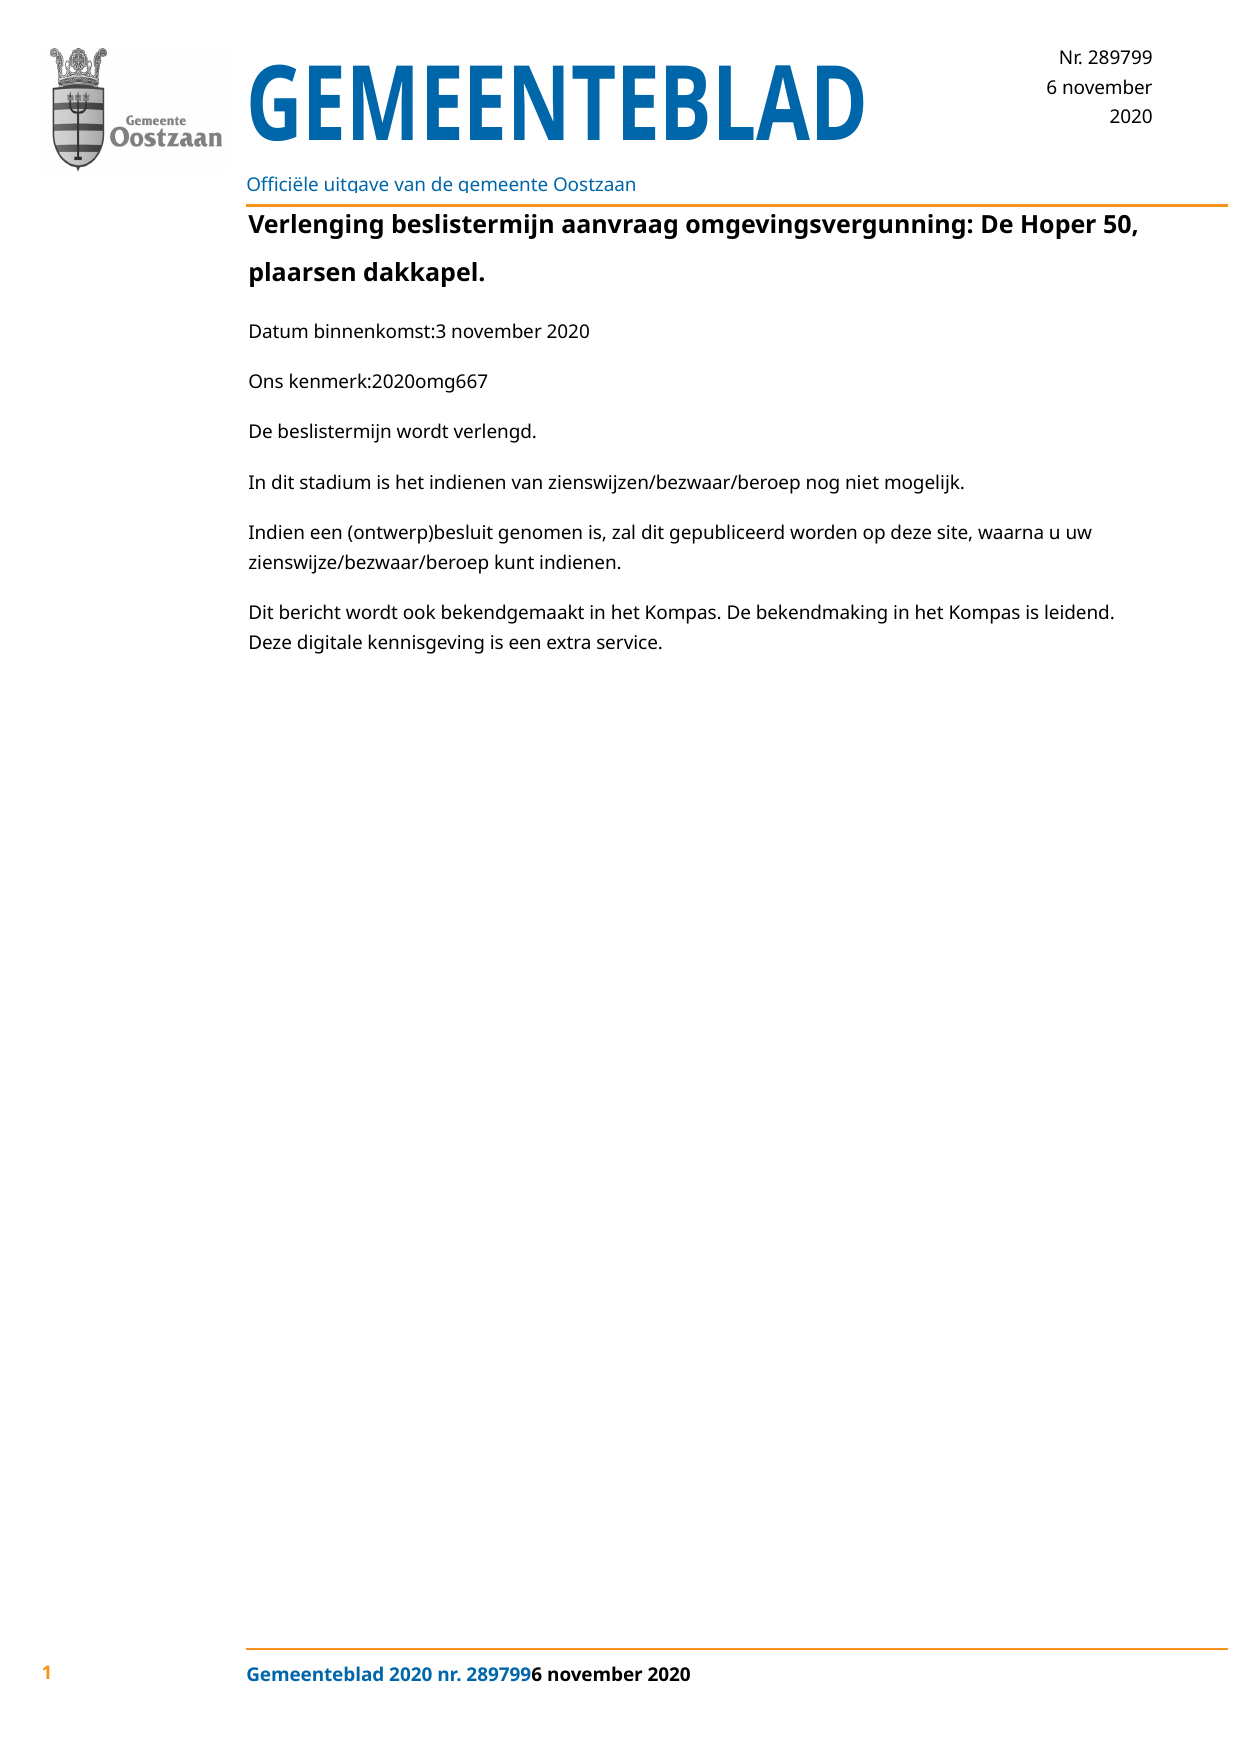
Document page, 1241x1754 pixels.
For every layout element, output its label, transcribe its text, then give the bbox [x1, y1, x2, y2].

picture [41, 47, 231, 172]
text Verlenging beslistermijn aanvraag omgevingsvergunning: De Hoper 50, plaarsen dakkapel. [248, 207, 1152, 288]
text Dit bericht wordt ook bekendgemaakt in het Kompas. De bekendmaking in het Kompas is leidend. Deze digitale kennisgeving is een extra service. [248, 599, 1152, 655]
text In dit stadium is het indienen van zienswijzen/bezwaar/beroep nog niet mogelijk. [248, 469, 1152, 495]
text Ons kenmerk:2020omg667 [248, 368, 1152, 394]
text Indien een (ontwerp)besluit genomen is, zal dit gepubliceerd worden op deze site, waarna u uw zienswijze/bezwaar/beroep kunt indienen. [248, 519, 1152, 575]
text De beslistermijn wordt verlengd. [248, 419, 1152, 444]
text Datum binnenkomst:3 november 2020 [248, 318, 1152, 344]
